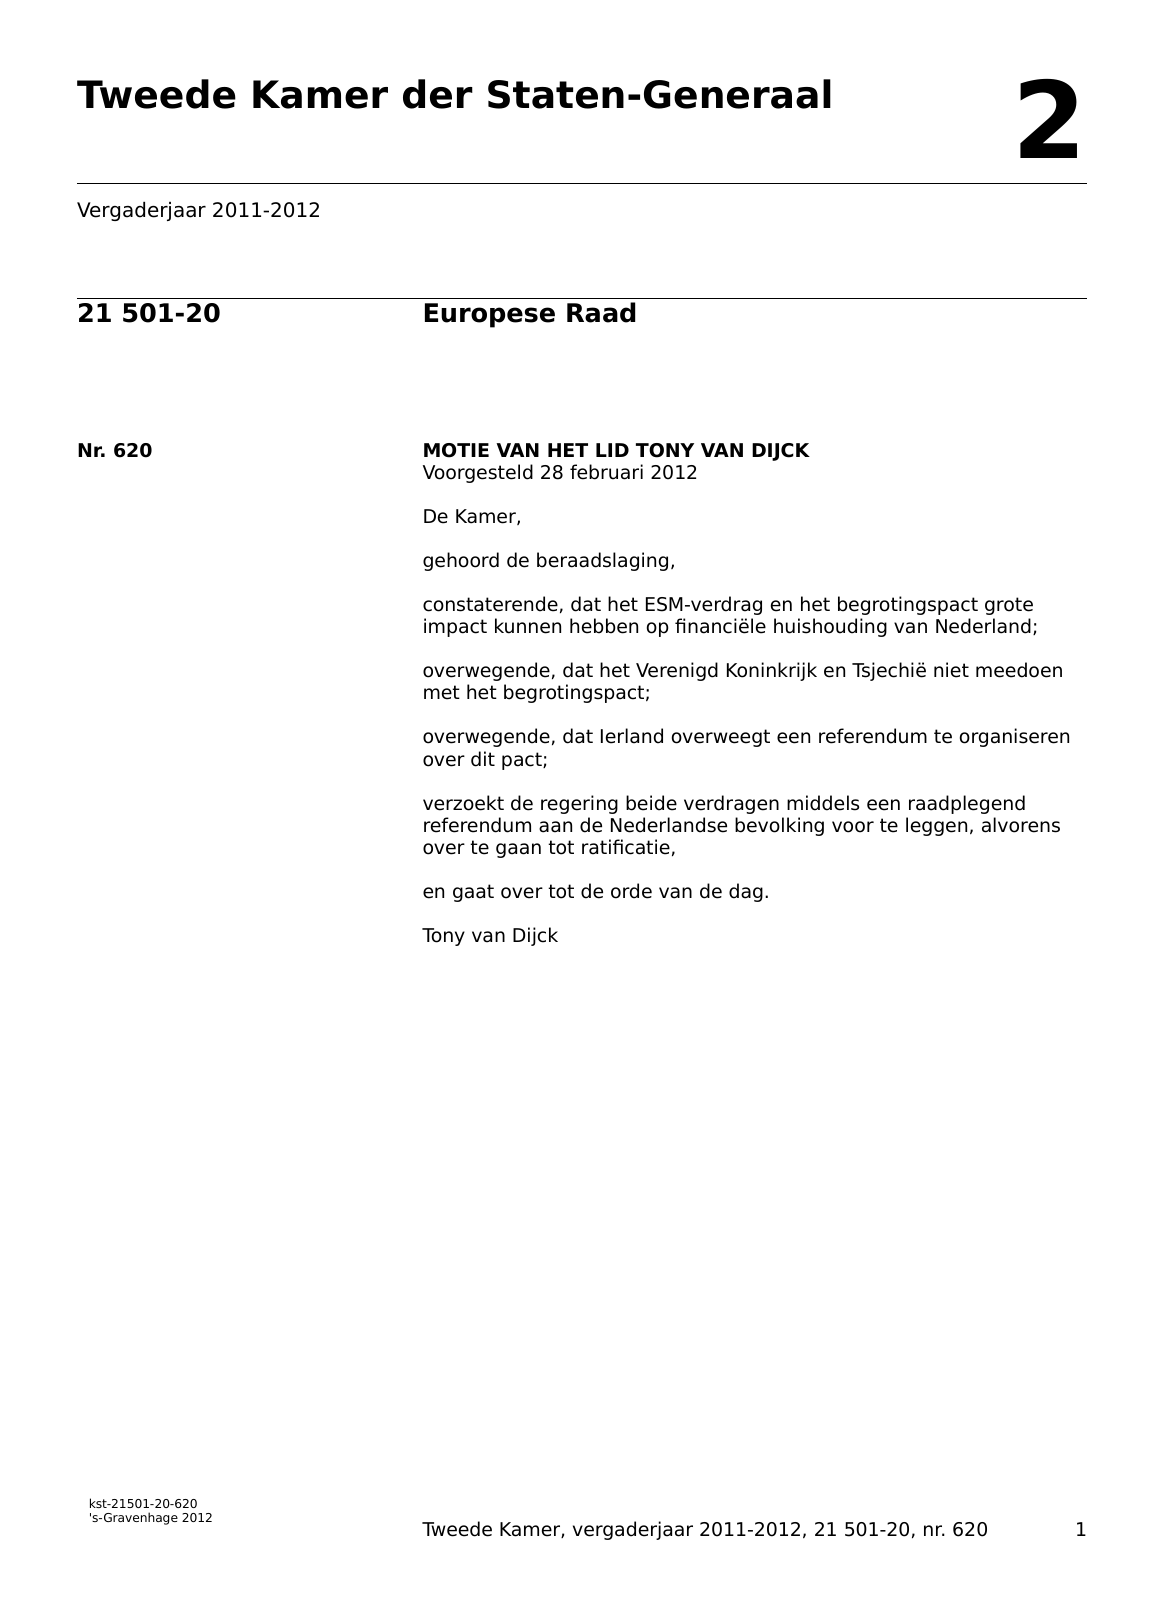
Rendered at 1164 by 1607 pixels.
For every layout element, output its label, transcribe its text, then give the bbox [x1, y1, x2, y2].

text Voorgesteld 28 februari 2012 [422, 462, 1087, 484]
subtitle 21 501-20 Europese Raad [77, 299, 1087, 329]
text en gaat over tot de orde van de dag. [422, 881, 1087, 903]
text overwegende, dat Ierland overweegt een referendum te organiseren over dit pact; [422, 726, 1087, 770]
text overwegende, dat het Verenigd Koninkrijk en Tsjechië niet meedoen met het begrotingspact; [422, 660, 1087, 704]
table_cell Vergaderjaar 2011-2012 [77, 184, 1087, 298]
text constaterende, dat het ESM-verdrag en het begrotingspact grote impact kunnen hebben op financiële huishouding van Nederland; [422, 594, 1087, 638]
subtitle Nr. 620 MOTIE VAN HET LID TONY VAN DIJCK [77, 440, 1087, 462]
text verzoekt de regering beide verdragen middels een raadplegend referendum aan de Nederlandse bevolking voor te leggen, alvorens over te gaan tot ratificatie, [422, 793, 1087, 858]
text De Kamer, [422, 506, 1087, 528]
text kst-21501-20-620 [88, 1497, 323, 1511]
text Tony van Dijck [422, 925, 1087, 947]
text gehoord de beraadslaging, [422, 550, 1087, 572]
text 's-Gravenhage 2012 [88, 1511, 323, 1525]
table_header 2 [886, 59, 1087, 183]
table_header Tweede Kamer der Staten-Generaal [77, 59, 886, 183]
